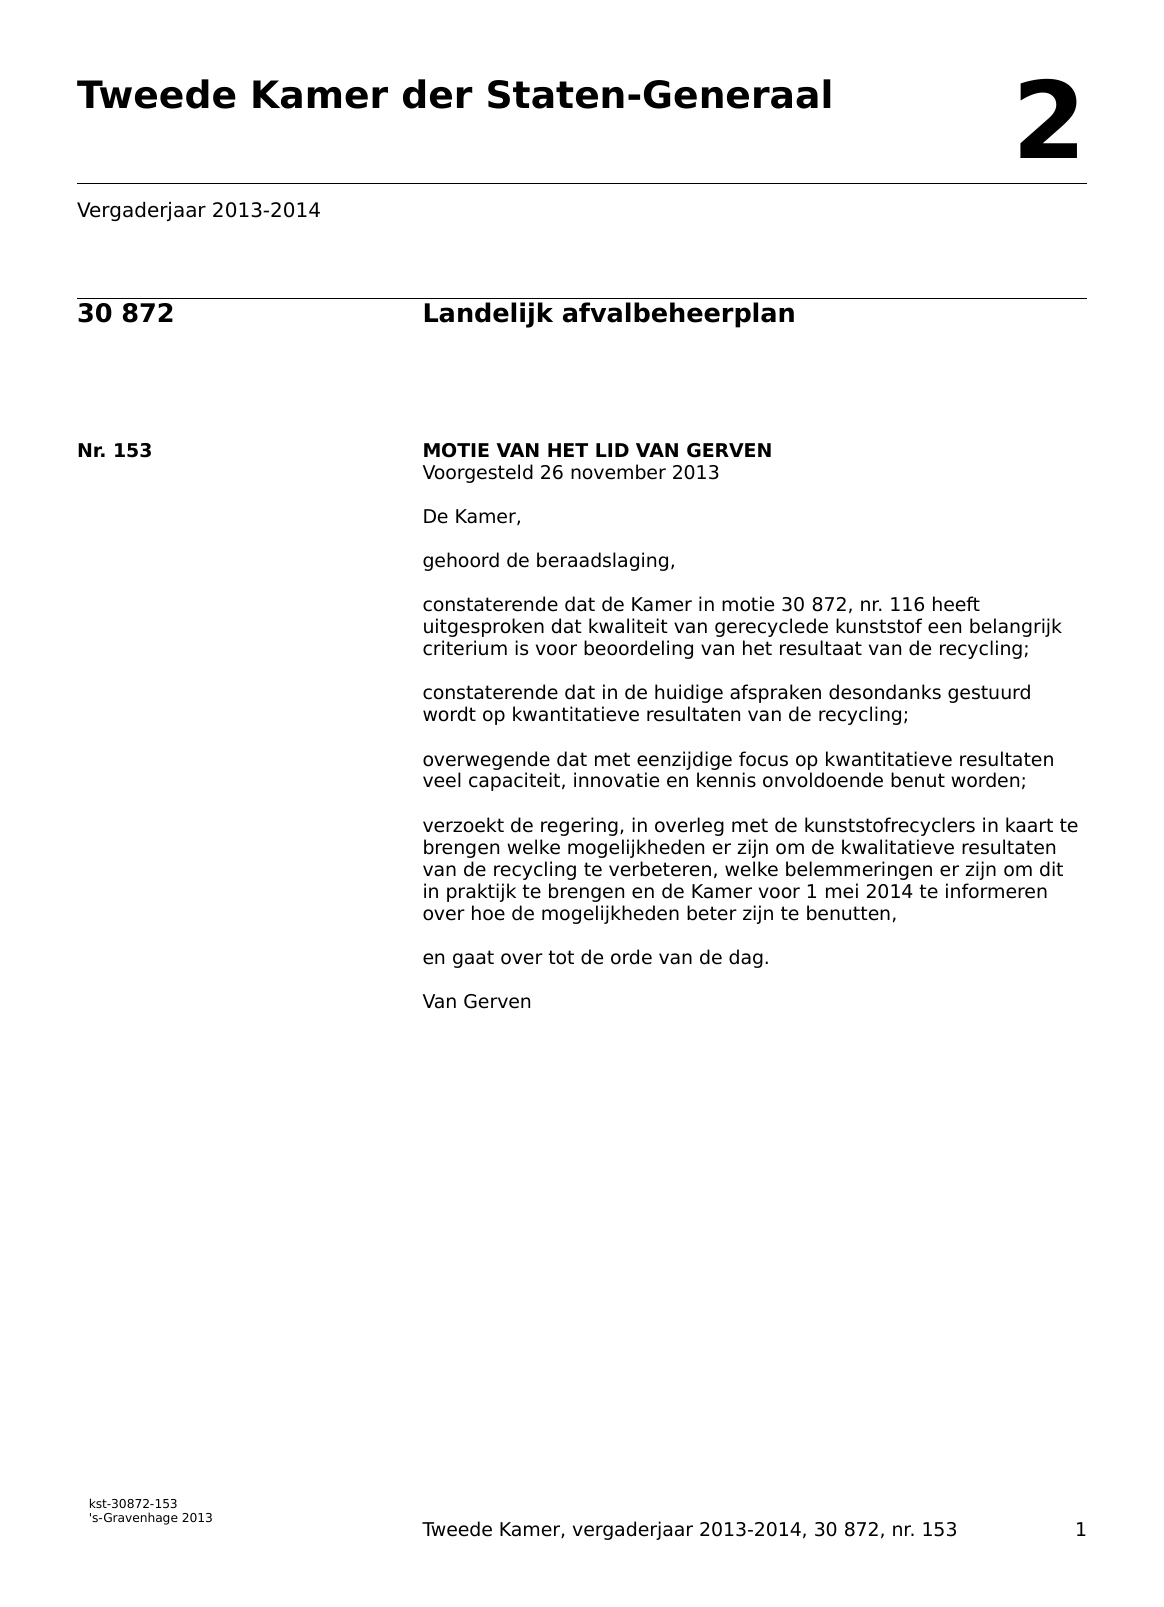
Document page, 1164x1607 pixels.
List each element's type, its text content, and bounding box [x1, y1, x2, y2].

text 's-Gravenhage 2013 [88, 1511, 323, 1525]
text Van Gerven [422, 991, 1087, 1013]
text en gaat over tot de orde van de dag. [422, 947, 1087, 969]
text constaterende dat de Kamer in motie 30 872, nr. 116 heeft uitgesproken dat kwaliteit van gerecyclede kunststof een belangrijk criterium is voor beoordeling van het resultaat van de recycling; [422, 594, 1087, 660]
text constaterende dat in de huidige afspraken desondanks gestuurd wordt op kwantitatieve resultaten van de recycling; [422, 682, 1087, 726]
text kst-30872-153 [88, 1497, 323, 1511]
subtitle Nr. 153 MOTIE VAN HET LID VAN GERVEN [77, 440, 1087, 462]
table_header Tweede Kamer der Staten-Generaal [77, 59, 886, 183]
text De Kamer, [422, 506, 1087, 528]
subtitle 30 872 Landelijk afvalbeheerplan [77, 299, 1087, 329]
table_cell Vergaderjaar 2013-2014 [77, 184, 1087, 298]
table_header 2 [886, 59, 1087, 183]
text gehoord de beraadslaging, [422, 550, 1087, 572]
text overwegende dat met eenzijdige focus op kwantitatieve resultaten veel capaciteit, innovatie en kennis onvoldoende benut worden; [422, 748, 1087, 792]
text Voorgesteld 26 november 2013 [422, 462, 1087, 484]
text verzoekt de regering, in overleg met de kunststofrecyclers in kaart te brengen welke mogelijkheden er zijn om de kwalitatieve resultaten van de recycling te verbeteren, welke belemmeringen er zijn om dit in praktijk te brengen en de Kamer voor 1 mei 2014 te informeren over hoe de mogelijkheden beter zijn te benutten, [422, 814, 1087, 924]
